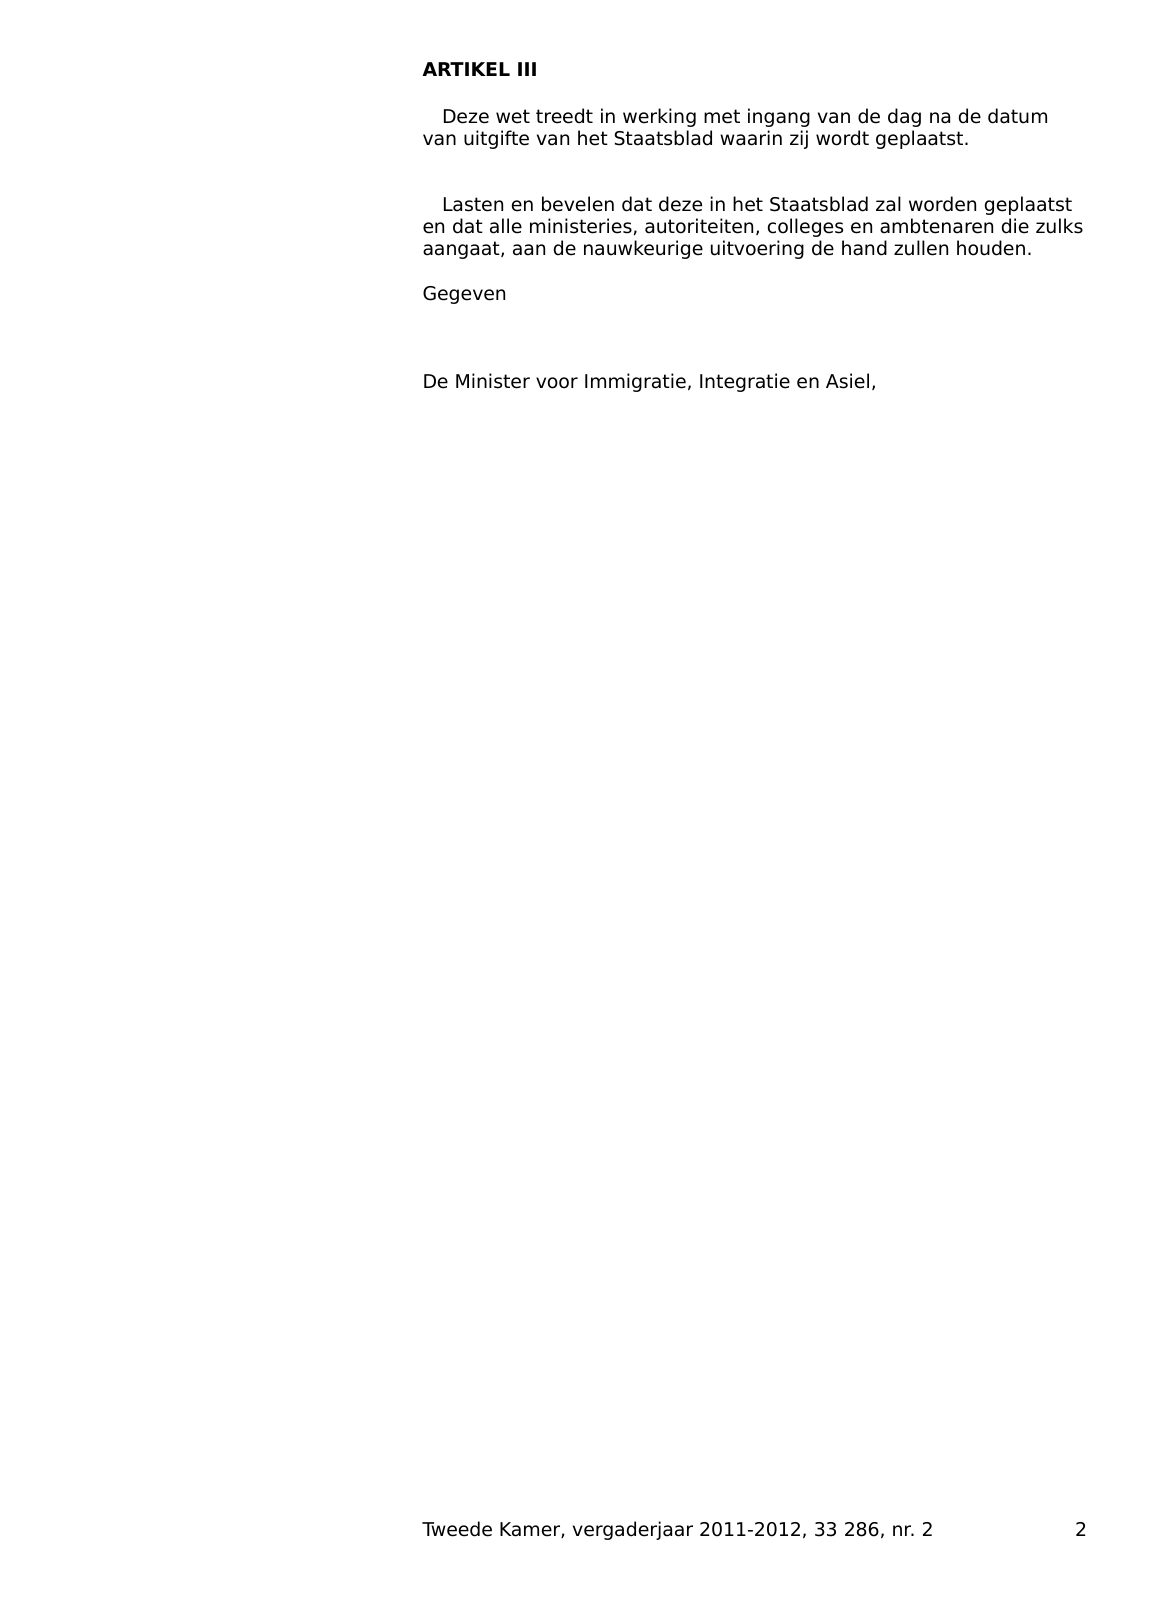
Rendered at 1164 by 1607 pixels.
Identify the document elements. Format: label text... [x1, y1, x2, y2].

text Lasten en bevelen dat deze in het Staatsblad zal worden geplaatst en dat alle ministeries, autoriteiten, colleges en ambtenaren die zulks aangaat, aan de nauwkeurige uitvoering de hand zullen houden. [422, 194, 1087, 260]
subtitle ARTIKEL III [422, 59, 1087, 81]
text Deze wet treedt in werking met ingang van de dag na de datum van uitgifte van het Staatsblad waarin zij wordt geplaatst. [422, 106, 1087, 150]
text Gegeven [422, 282, 1087, 304]
text De Minister voor Immigratie, Integratie en Asiel, [422, 371, 1087, 393]
